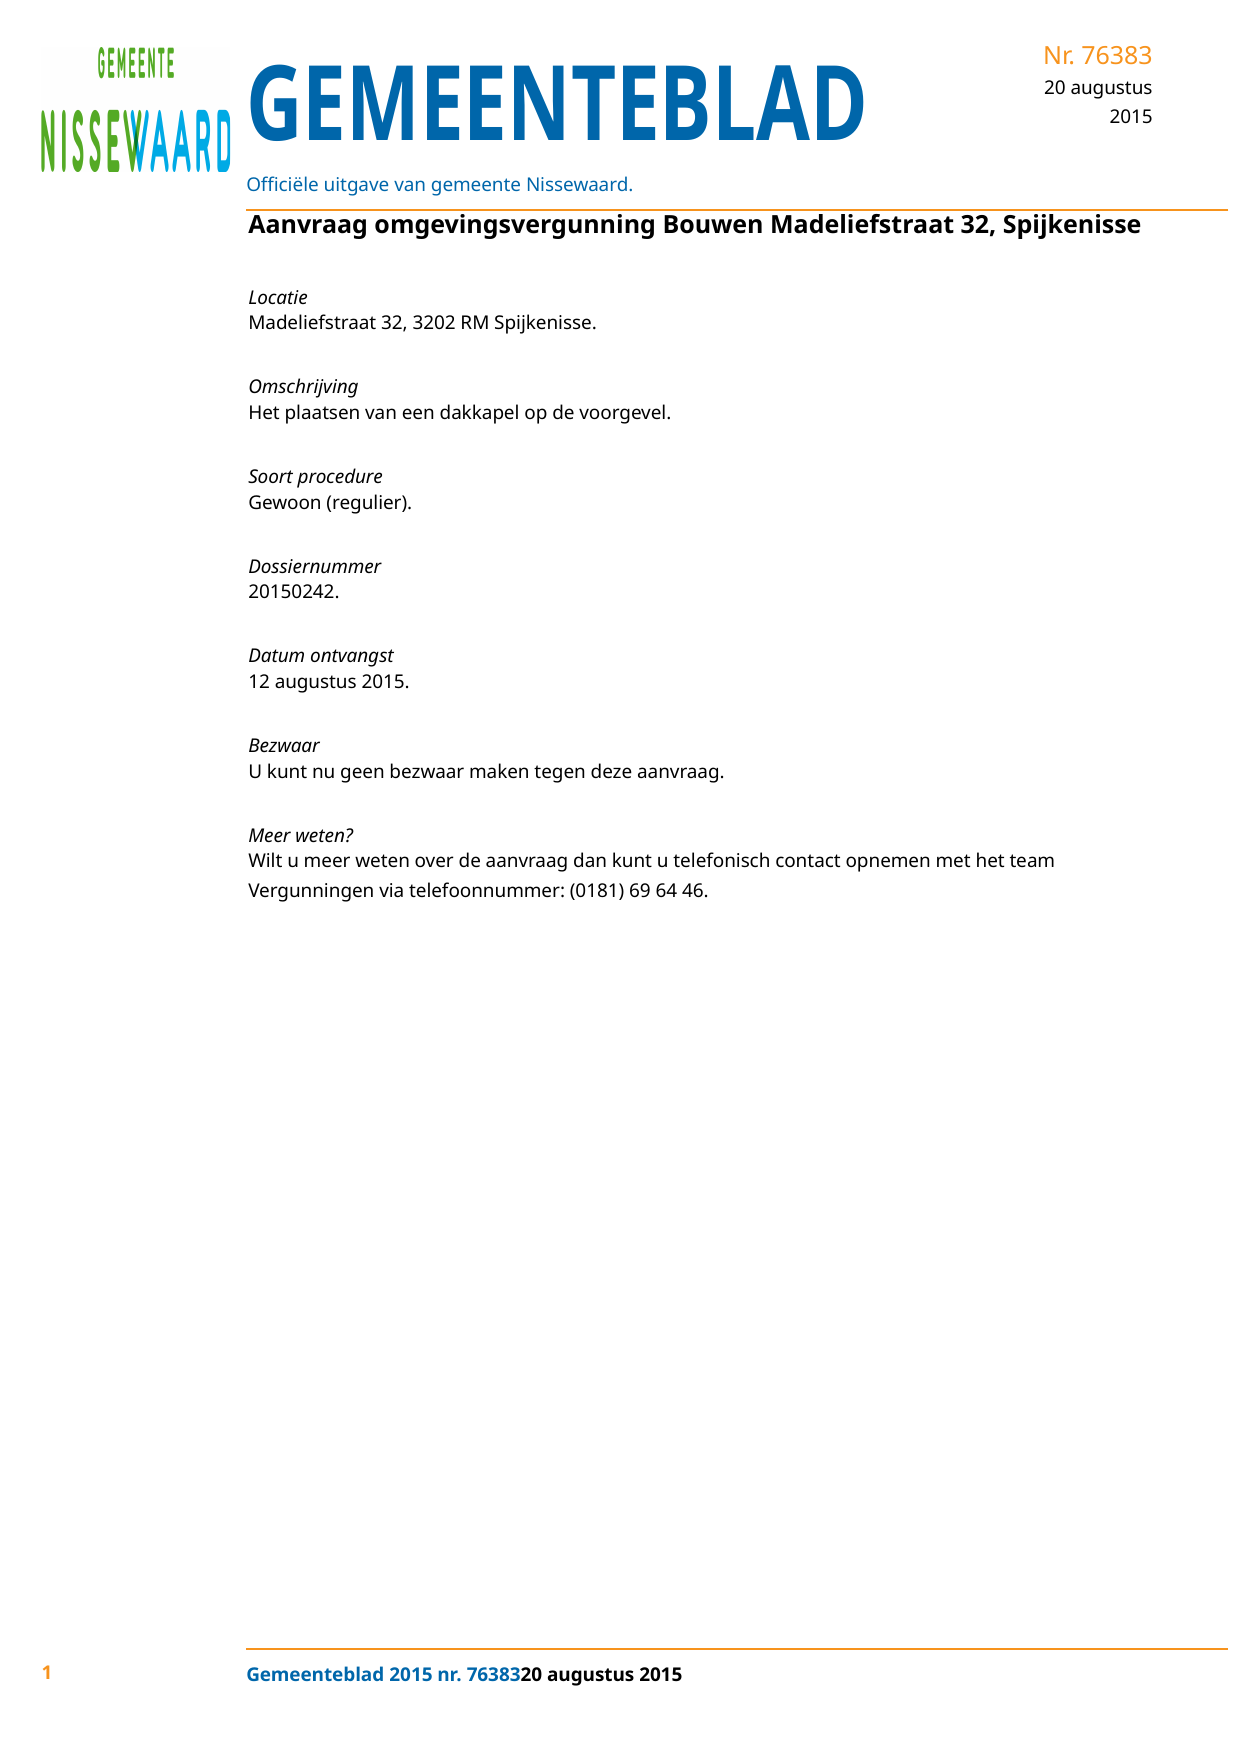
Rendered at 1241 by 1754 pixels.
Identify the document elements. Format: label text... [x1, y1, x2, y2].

text Wilt u meer weten over de aanvraag dan kunt u telefonisch contact opnemen met het team Vergunningen via telefoonnummer: (0181) 69 64 46. [248, 848, 1152, 903]
picture [41, 47, 231, 172]
text Madeliefstraat 32, 3202 RM Spijkenisse. [248, 309, 1152, 335]
text Soort procedure [248, 463, 1152, 489]
text Het plaatsen van een dakkapel op de voorgevel. [248, 399, 1152, 425]
picture [176, 157, 187, 172]
text Omschrijving [248, 373, 1152, 399]
text U kunt nu geen bezwaar maken tegen deze aanvraag. [248, 758, 1152, 784]
text Aanvraag omgevingsvergunning Bouwen Madeliefstraat 32, Spijkenisse [248, 211, 1152, 241]
text Locatie [248, 284, 1152, 309]
text 20150242. [248, 579, 1152, 604]
text Bezwaar [248, 732, 1152, 758]
text Meer weten? [248, 822, 1152, 848]
picture [154, 157, 165, 172]
picture [201, 122, 206, 138]
text Datum ontvangst [248, 643, 1152, 668]
picture [200, 151, 206, 172]
text 12 augustus 2015. [248, 668, 1152, 694]
text Gewoon (regulier). [248, 489, 1152, 515]
picture [222, 122, 227, 160]
text Dossiernummer [248, 553, 1152, 579]
